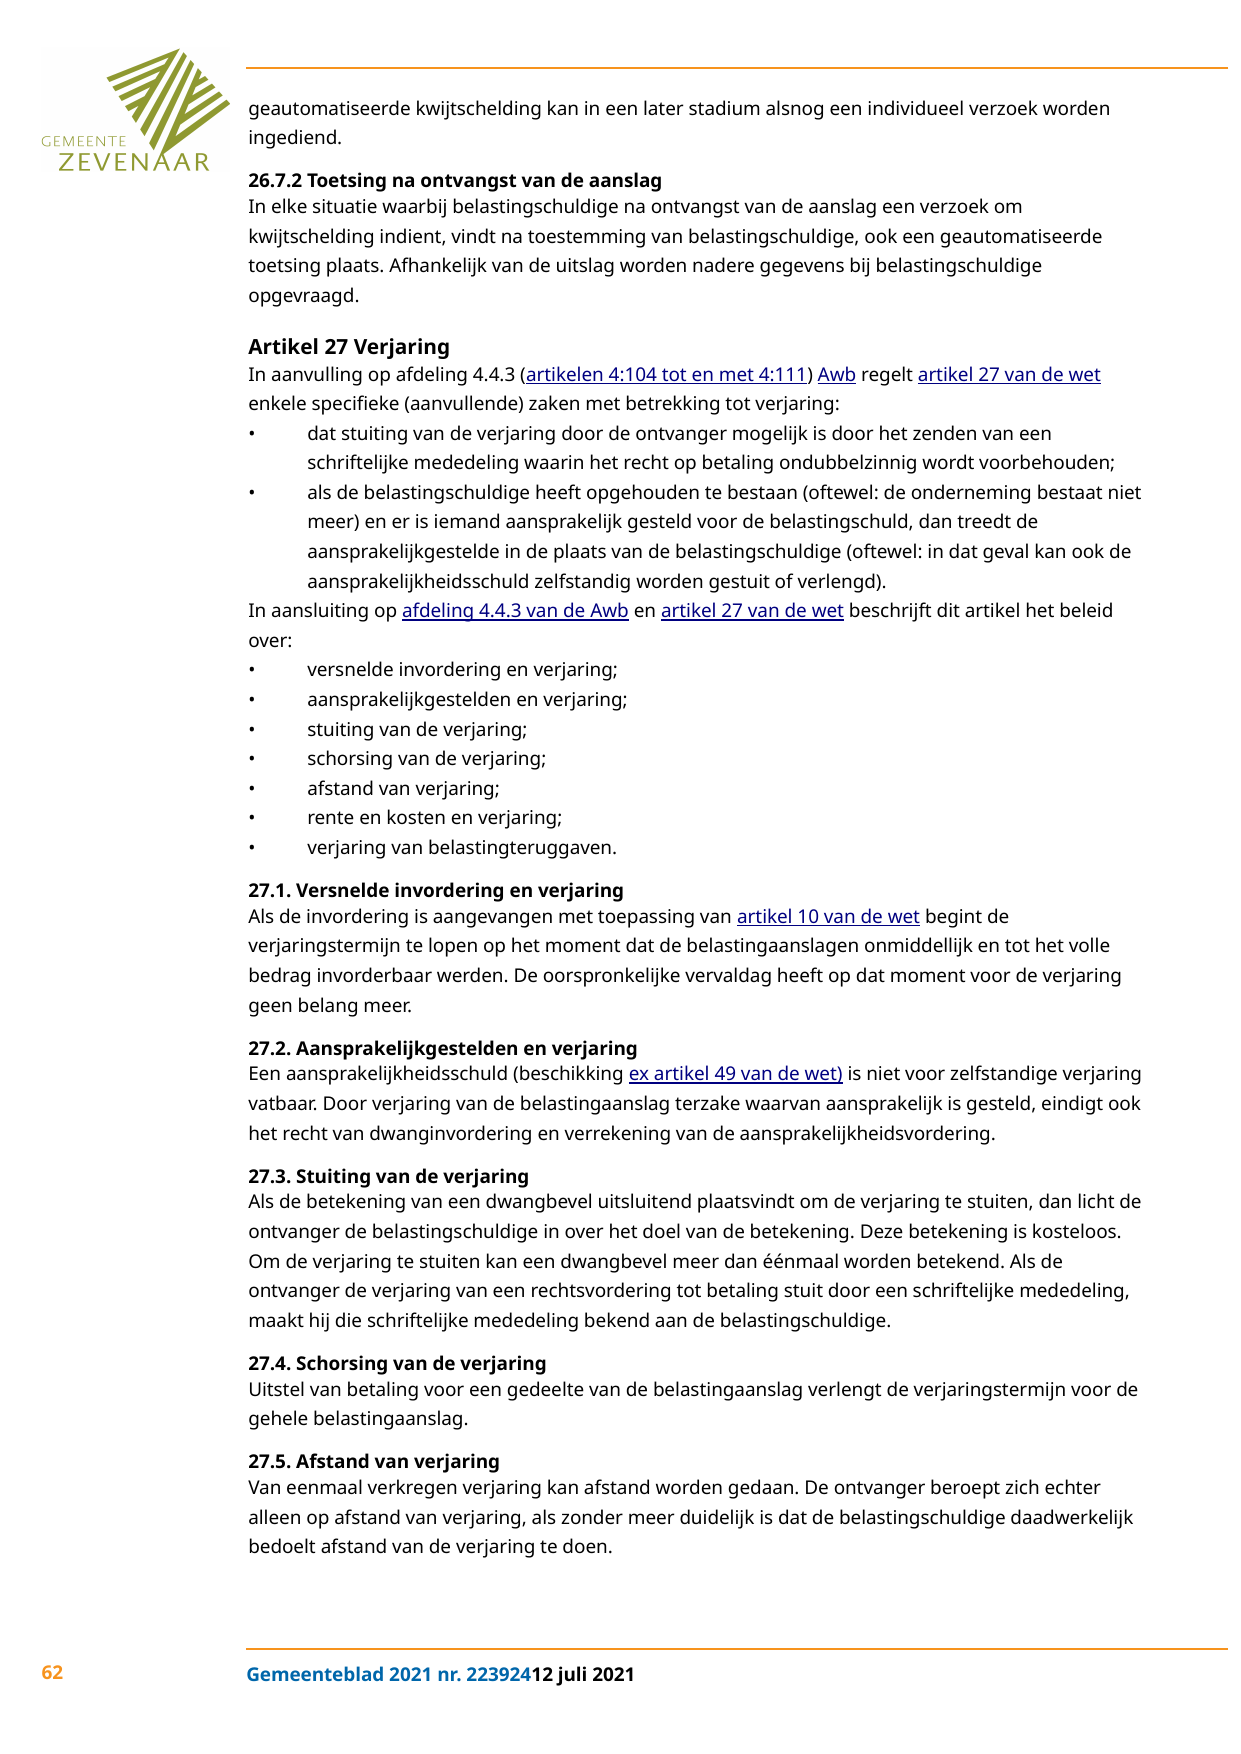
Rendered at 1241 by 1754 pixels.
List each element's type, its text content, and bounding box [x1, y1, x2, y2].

list als de belastingschuldige heeft opgehouden te bestaan (oftewel: de onderneming bestaat niet meer) en er is iemand aansprakelijk gesteld voor de belastingschuld, dan treedt de aansprakelijkgestelde in de plaats van de belastingschuldige (oftewel: in dat geval kan ook de aansprakelijkheidsschuld zelfstandig worden gestuit of verlengd). [248, 479, 1152, 594]
list afstand van verjaring; [248, 775, 1152, 801]
text Artikel 27 Verjaring [248, 332, 1152, 361]
list schorsing van de verjaring; [248, 745, 1152, 771]
text Uitstel van betaling voor een gedeelte van de belastingaanslag verlengt de verjaringstermijn voor de gehele belastingaanslag. [248, 1376, 1152, 1431]
text In elke situatie waarbij belastingschuldige na ontvangst van de aanslag een verzoek om kwijtschelding indient, vindt na toestemming van belastingschuldige, ook een geautomatiseerde toetsing plaats. Afhankelijk van de uitslag worden nadere gegevens bij belastingschuldige opgevraagd. [248, 193, 1152, 308]
list versnelde invordering en verjaring; [248, 657, 1152, 682]
text Als de betekening van een dwangbevel uitsluitend plaatsvindt om de verjaring te stuiten, dan licht de ontvanger de belastingschuldige in over het doel van de betekening. Deze betekening is kosteloos. [248, 1189, 1152, 1244]
text 27.3. Stuiting van de verjaring [248, 1163, 1152, 1189]
list stuiting van de verjaring; [248, 716, 1152, 742]
list rente en kosten en verjaring; [248, 804, 1152, 830]
text In aanvulling op afdeling 4.4.3 (artikelen 4:104 tot en met 4:111) Awb regelt artikel 27 van de wet enkele specifieke (aanvullende) zaken met betrekking tot verjaring: [248, 361, 1152, 416]
list verjaring van belastingteruggaven. [248, 834, 1152, 860]
text 27.1. Versnelde invordering en verjaring [248, 877, 1152, 903]
text Een aansprakelijkheidsschuld (beschikking ex artikel 49 van de wet) is niet voor zelfstandige verjaring vatbaar. Door verjaring van de belastingaanslag terzake waarvan aansprakelijk is gesteld, eindigt ook het recht van dwanginvordering en verrekening van de aansprakelijkheidsvordering. [248, 1061, 1152, 1146]
text In aansluiting op afdeling 4.4.3 van de Awb en artikel 27 van de wet beschrijft dit artikel het beleid over: [248, 597, 1152, 653]
list dat stuiting van de verjaring door de ontvanger mogelijk is door het zenden van een schriftelijke mededeling waarin het recht op betaling ondubbelzinnig wordt voorbehouden; [248, 420, 1152, 475]
picture [41, 47, 231, 172]
text Van eenmaal verkregen verjaring kan afstand worden gedaan. De ontvanger beroept zich echter alleen op afstand van verjaring, als zonder meer duidelijk is dat de belastingschuldige daadwerkelijk bedoelt afstand van de verjaring te doen. [248, 1474, 1152, 1559]
text geautomatiseerde kwijtschelding kan in een later stadium alsnog een individueel verzoek worden ingediend. [248, 95, 1152, 150]
text 27.4. Schorsing van de verjaring [248, 1350, 1152, 1376]
text 27.2. Aansprakelijkgestelden en verjaring [248, 1035, 1152, 1061]
text Om de verjaring te stuiten kan een dwangbevel meer dan éénmaal worden betekend. Als de ontvanger de verjaring van een rechtsvordering tot betaling stuit door een schriftelijke mededeling, maakt hij die schriftelijke mededeling bekend aan de belastingschuldige. [248, 1248, 1152, 1333]
list aansprakelijkgestelden en verjaring; [248, 686, 1152, 712]
text Als de invordering is aangevangen met toepassing van artikel 10 van de wet begint de verjaringstermijn te lopen op het moment dat de belastingaanslagen onmiddellijk en tot het volle bedrag invorderbaar werden. De oorspronkelijke vervaldag heeft op dat moment voor de verjaring geen belang meer. [248, 903, 1152, 1017]
text 26.7.2 Toetsing na ontvangst van de aanslag [248, 167, 1152, 193]
text 27.5. Afstand van verjaring [248, 1448, 1152, 1474]
